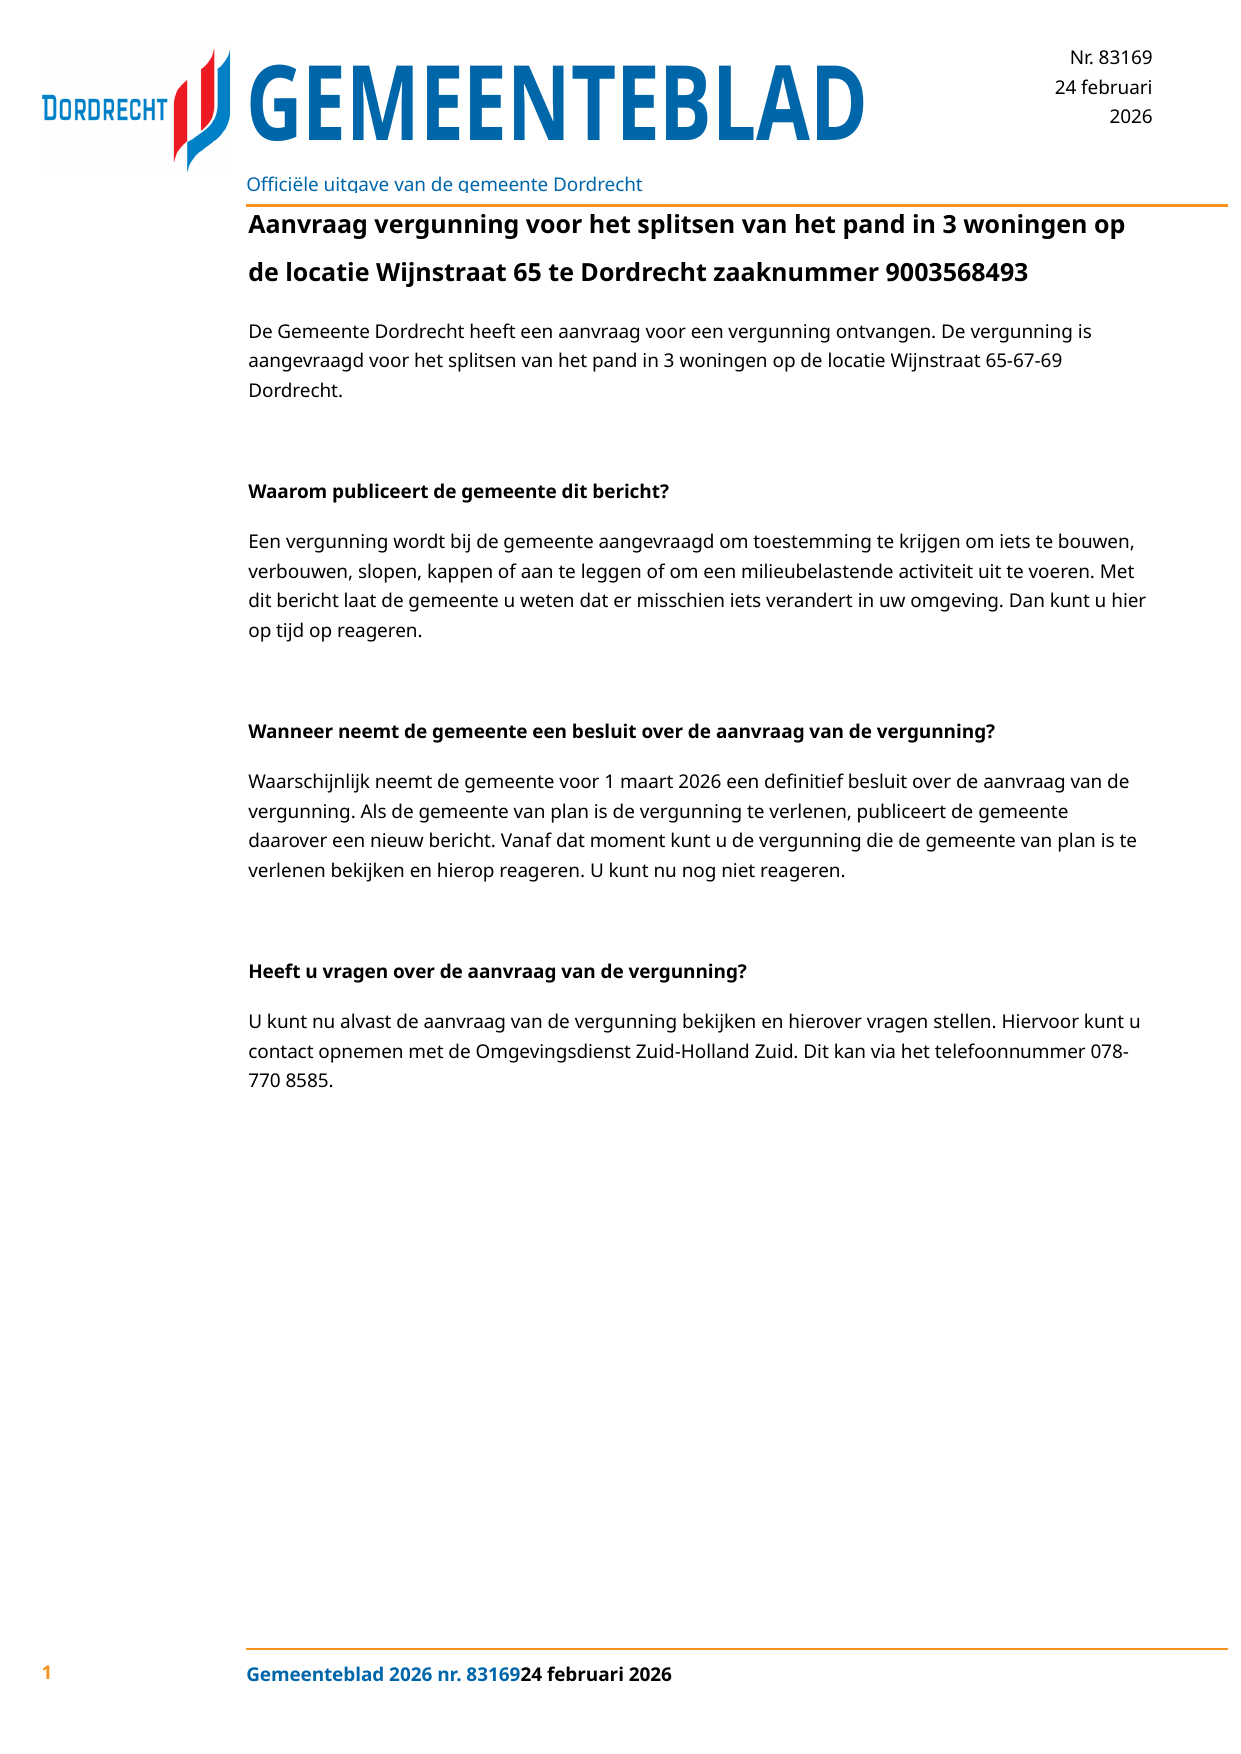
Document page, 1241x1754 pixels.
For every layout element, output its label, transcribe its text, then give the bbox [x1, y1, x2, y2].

text De Gemeente Dordrecht heeft een aanvraag voor een vergunning ontvangen. De vergunning is aangevraagd voor het splitsen van het pand in 3 woningen op de locatie Wijnstraat 65-67-69 Dordrecht. [248, 318, 1152, 403]
text Wanneer neemt de gemeente een besluit over de aanvraag van de vergunning? [248, 718, 1152, 744]
text Aanvraag vergunning voor het splitsen van het pand in 3 woningen op de locatie Wijnstraat 65 te Dordrecht zaaknummer 9003568493 [248, 207, 1152, 288]
text Heeft u vragen over de aanvraag van de vergunning? [248, 958, 1152, 984]
picture [41, 47, 231, 172]
text U kunt nu alvast de aanvraag van de vergunning bekijken en hierover vragen stellen. Hiervoor kunt u contact opnemen met de Omgevingsdienst Zuid-Holland Zuid. Dit kan via het telefoonnummer 078-770 8585. [248, 1008, 1152, 1093]
text Waarschijnlijk neemt de gemeente voor 1 maart 2026 een definitief besluit over de aanvraag van de vergunning. Als de gemeente van plan is de vergunning te verlenen, publiceert de gemeente daarover een nieuw bericht. Vanaf dat moment kunt u de vergunning die de gemeente van plan is te verlenen bekijken en hierop reageren. U kunt nu nog niet reageren. [248, 768, 1152, 883]
text Waarom publiceert de gemeente dit bericht? [248, 478, 1152, 504]
text Een vergunning wordt bij de gemeente aangevraagd om toestemming te krijgen om iets te bouwen, verbouwen, slopen, kappen of aan te leggen of om een milieubelastende activiteit uit te voeren. Met dit bericht laat de gemeente u weten dat er misschien iets verandert in uw omgeving. Dan kunt u hier op tijd op reageren. [248, 528, 1152, 643]
